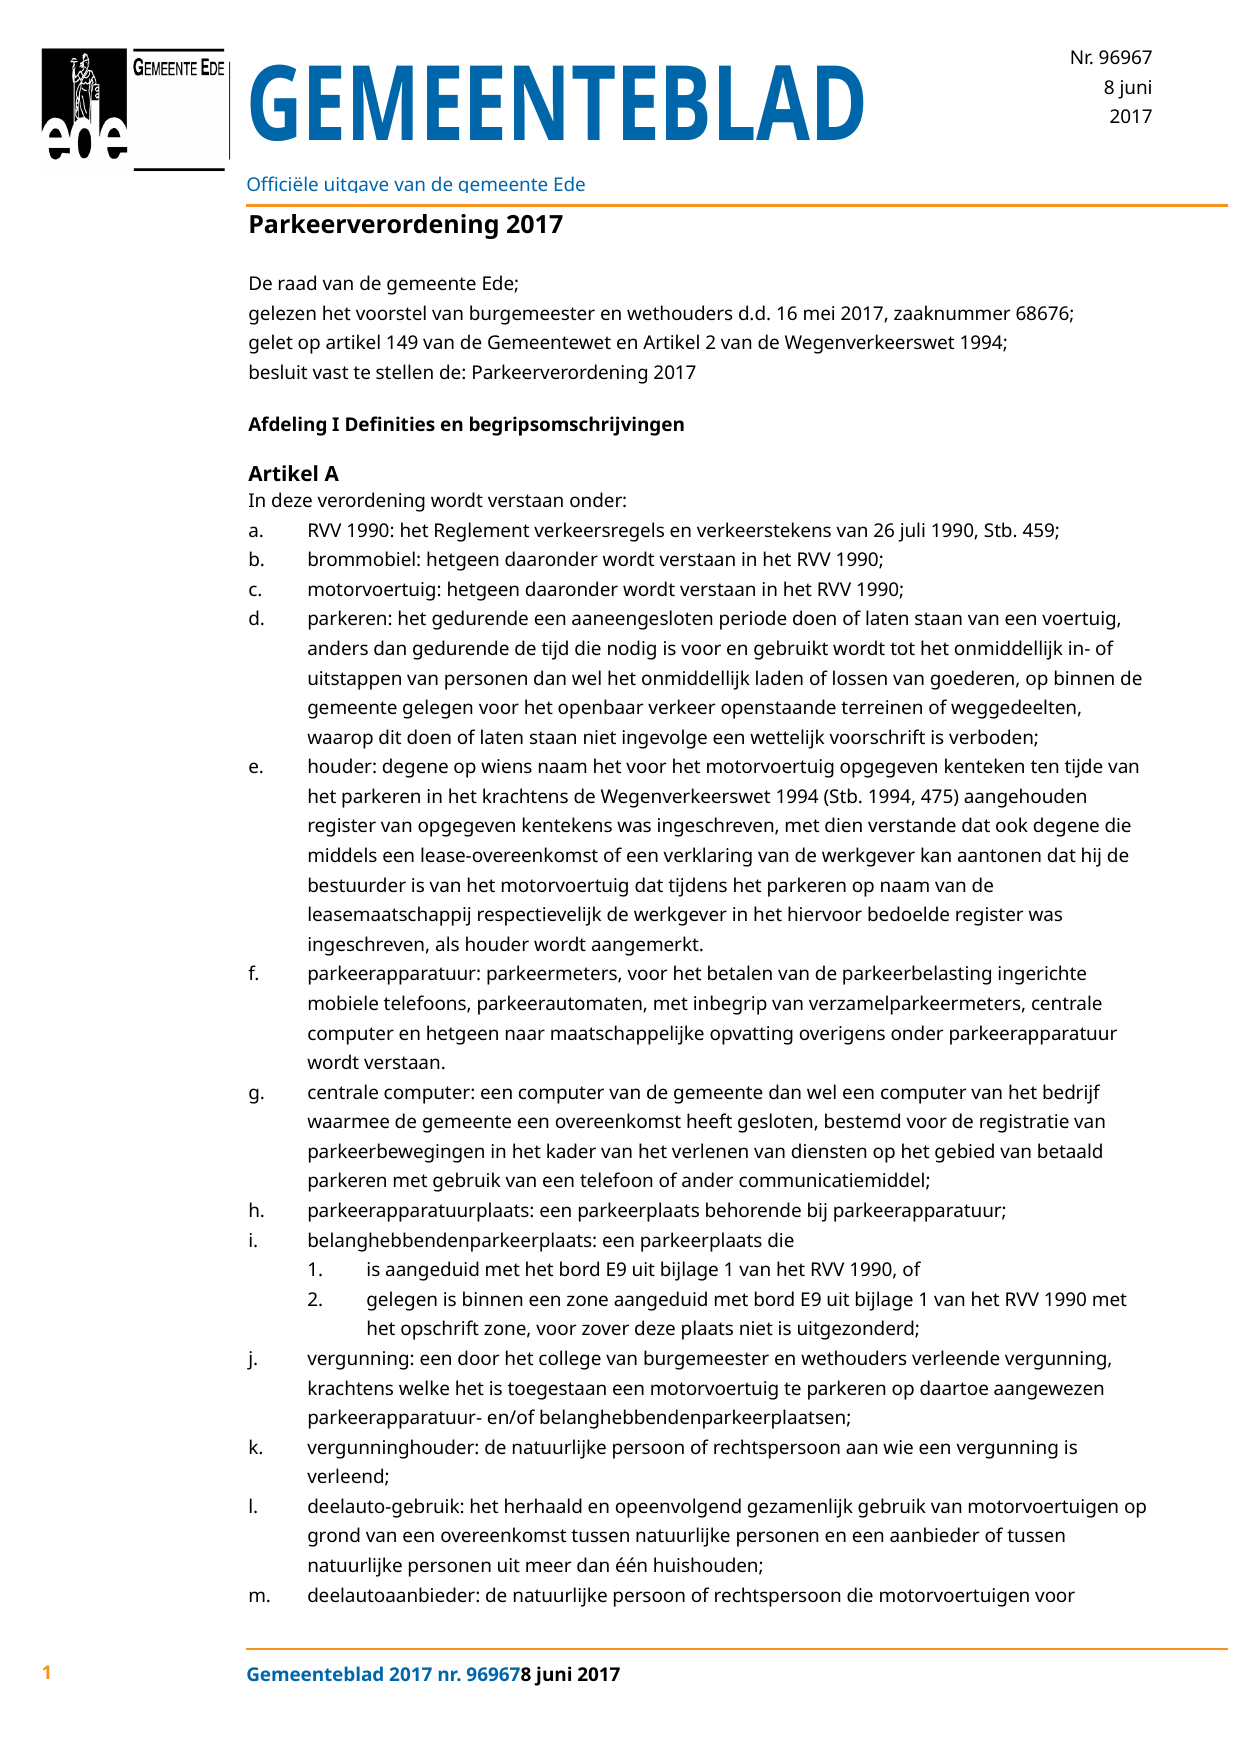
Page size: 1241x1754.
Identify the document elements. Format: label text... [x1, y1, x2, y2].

list houder: degene op wiens naam het voor het motorvoertuig opgegeven kenteken ten tijde van het parkeren in het krachtens de Wegenverkeerswet 1994 (Stb. 1994, 475) aangehouden register van opgegeven kentekens was ingeschreven, met dien verstande dat ook degene die middels een lease-overeenkomst of een verklaring van de werkgever kan aantonen dat hij de bestuurder is van het motorvoertuig dat tijdens het parkeren op naam van de leasemaatschappij respectievelijk de werkgever in het hiervoor bedoelde register was ingeschreven, als houder wordt aangemerkt. [248, 753, 1152, 957]
text In deze verordening wordt verstaan onder: [248, 487, 1152, 513]
picture [41, 47, 231, 172]
text gelezen het voorstel van burgemeester en wethouders d.d. 16 mei 2017, zaaknummer 68676; [248, 300, 1152, 326]
list deelautoaanbieder: de natuurlijke persoon of rechtspersoon die motorvoertuigen voor [248, 1582, 1152, 1607]
list parkeerapparatuurplaats: een parkeerplaats behorende bij parkeerapparatuur; [248, 1197, 1152, 1223]
list brommobiel: hetgeen daaronder wordt verstaan in het RVV 1990; [248, 546, 1152, 572]
list belanghebbendenparkeerplaats: een parkeerplaats die [248, 1227, 1152, 1252]
list parkeerapparatuur: parkeermeters, voor het betalen van de parkeerbelasting ingerichte mobiele telefoons, parkeerautomaten, met inbegrip van verzamelparkeermeters, centrale computer en hetgeen naar maatschappelijke opvatting overigens onder parkeerapparatuur wordt verstaan. [248, 961, 1152, 1075]
text Artikel A [248, 459, 1152, 487]
list motorvoertuig: hetgeen daaronder wordt verstaan in het RVV 1990; [248, 576, 1152, 602]
list RVV 1990: het Reglement verkeersregels en verkeerstekens van 26 juli 1990, Stb. 459; [248, 517, 1152, 542]
list parkeren: het gedurende een aaneengesloten periode doen of laten staan van een voertuig, anders dan gedurende de tijd die nodig is voor en gebruikt wordt tot het onmiddellijk in- of uitstappen van personen dan wel het onmiddellijk laden of lossen van goederen, op binnen de gemeente gelegen voor het openbaar verkeer openstaande terreinen of weggedeelten, waarop dit doen of laten staan niet ingevolge een wettelijk voorschrift is verboden; [248, 606, 1152, 749]
text gelet op artikel 149 van de Gemeentewet en Artikel 2 van de Wegenverkeerswet 1994; [248, 329, 1152, 355]
text De raad van de gemeente Ede; [248, 270, 1152, 296]
list is aangeduid met het bord E9 uit bijlage 1 van het RVV 1990, of [307, 1256, 1152, 1282]
text Afdeling I Definities en begripsomschrijvingen [248, 409, 1152, 438]
list deelauto-gebruik: het herhaald en opeenvolgend gezamenlijk gebruik van motorvoertuigen op grond van een overeenkomst tussen natuurlijke personen en een aanbieder of tussen natuurlijke personen uit meer dan één huishouden; [248, 1493, 1152, 1578]
list gelegen is binnen een zone aangeduid met bord E9 uit bijlage 1 van het RVV 1990 met het opschrift zone, voor zover deze plaats niet is uitgezonderd; [307, 1286, 1152, 1341]
text besluit vast te stellen de: Parkeerverordening 2017 [248, 359, 1152, 385]
list vergunning: een door het college van burgemeester en wethouders verleende vergunning, krachtens welke het is toegestaan een motorvoertuig te parkeren op daartoe aangewezen parkeerapparatuur- en/of belanghebbendenparkeerplaatsen; [248, 1345, 1152, 1430]
list vergunninghouder: de natuurlijke persoon of rechtspersoon aan wie een vergunning is verleend; [248, 1434, 1152, 1489]
text Parkeerverordening 2017 [248, 207, 1152, 241]
list centrale computer: een computer van de gemeente dan wel een computer van het bedrijf waarmee de gemeente een overeenkomst heeft gesloten, bestemd voor de registratie van parkeerbewegingen in het kader van het verlenen van diensten op het gebied van betaald parkeren met gebruik van een telefoon of ander communicatiemiddel; [248, 1079, 1152, 1193]
